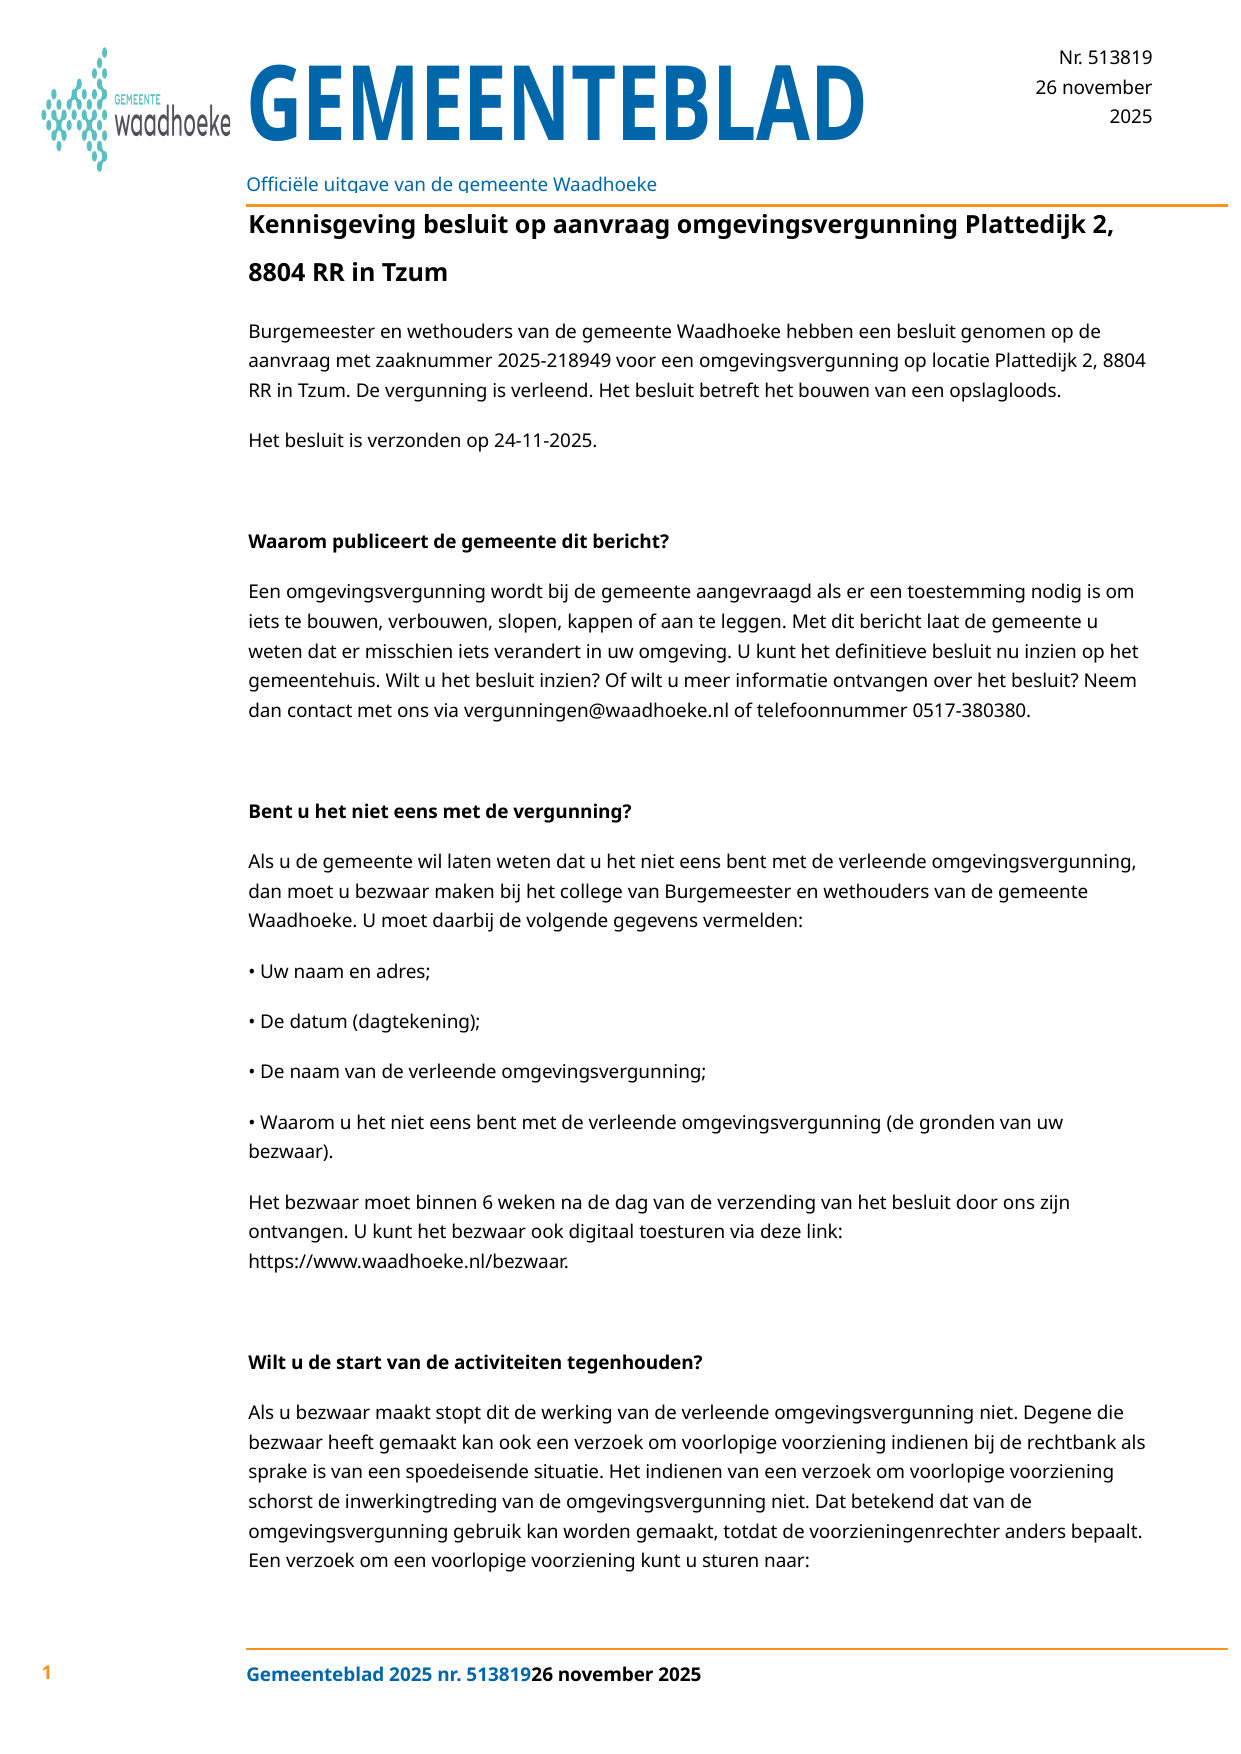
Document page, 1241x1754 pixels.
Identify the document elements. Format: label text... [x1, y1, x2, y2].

text • De naam van de verleende omgevingsvergunning; [248, 1059, 1152, 1084]
text Waarom publiceert de gemeente dit bericht? [248, 528, 1152, 554]
text • Waarom u het niet eens bent met de verleende omgevingsvergunning (de gronden van uw bezwaar). [248, 1109, 1152, 1164]
text Wilt u de start van de activiteiten tegenhouden? [248, 1349, 1152, 1375]
text Als u bezwaar maakt stopt dit de werking van de verleende omgevingsvergunning niet. Degene die bezwaar heeft gemaakt kan ook een verzoek om voorlopige voorziening indienen bij de rechtbank als sprake is van een spoedeisende situatie. Het indienen van een verzoek om voorlopige voorziening schorst de inwerkingtreding van de omgevingsvergunning niet. Dat betekend dat van de omgevingsvergunning gebruik kan worden gemaakt, totdat de voorzieningenrechter anders bepaalt. Een verzoek om een voorlopige voorziening kunt u sturen naar: [248, 1399, 1152, 1573]
text Een omgevingsvergunning wordt bij de gemeente aangevraagd als er een toestemming nodig is om iets te bouwen, verbouwen, slopen, kappen of aan te leggen. Met dit bericht laat de gemeente u weten dat er misschien iets verandert in uw omgeving. U kunt het definitieve besluit nu inzien op het gemeentehuis. Wilt u het besluit inzien? Of wilt u meer informatie ontvangen over het besluit? Neem dan contact met ons via vergunningen@waadhoeke.nl of telefoonnummer 0517-380380. [248, 579, 1152, 723]
text Het bezwaar moet binnen 6 weken na de dag van de verzending van het besluit door ons zijn ontvangen. U kunt het bezwaar ook digitaal toesturen via deze link: https://www.waadhoeke.nl/bezwaar. [248, 1189, 1152, 1274]
text • Uw naam en adres; [248, 958, 1152, 984]
text Het besluit is verzonden op 24-11-2025. [248, 427, 1152, 453]
text Bent u het niet eens met de vergunning? [248, 798, 1152, 824]
text Als u de gemeente wil laten weten dat u het niet eens bent met de verleende omgevingsvergunning, dan moet u bezwaar maken bij het college van Burgemeester en wethouders van de gemeente Waadhoeke. U moet daarbij de volgende gegevens vermelden: [248, 848, 1152, 933]
text • De datum (dagtekening); [248, 1008, 1152, 1034]
text Kennisgeving besluit op aanvraag omgevingsvergunning Plattedijk 2, 8804 RR in Tzum [248, 207, 1152, 288]
picture [41, 47, 231, 172]
text Burgemeester en wethouders van de gemeente Waadhoeke hebben een besluit genomen op de aanvraag met zaaknummer 2025-218949 voor een omgevingsvergunning op locatie Plattedijk 2, 8804 RR in Tzum. De vergunning is verleend. Het besluit betreft het bouwen van een opslagloods. [248, 318, 1152, 403]
